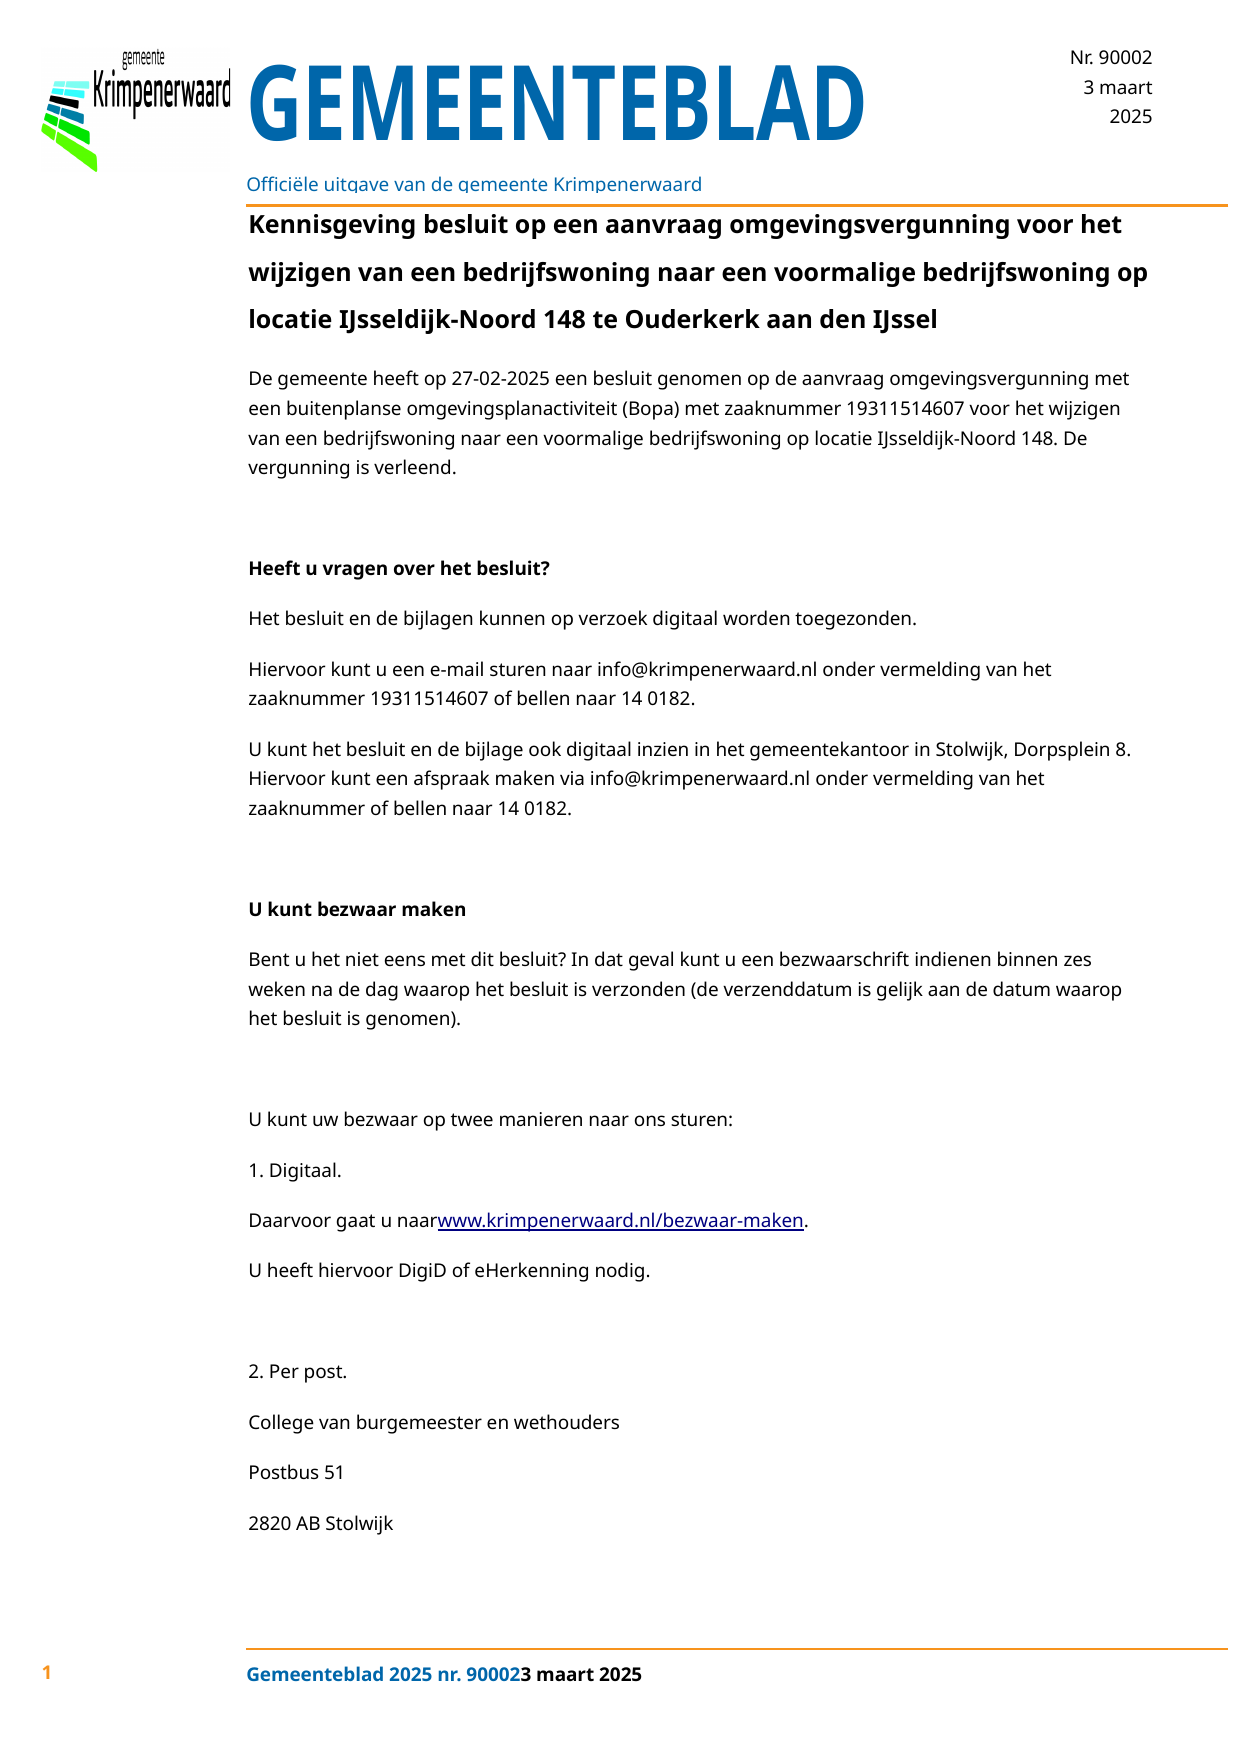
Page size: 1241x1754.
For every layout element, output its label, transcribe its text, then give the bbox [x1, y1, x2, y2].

text U kunt bezwaar maken [248, 896, 1152, 922]
text Heeft u vragen over het besluit? [248, 555, 1152, 581]
text College van burgemeester en wethouders [248, 1409, 1152, 1434]
text Daarvoor gaat u naarwww.krimpenerwaard.nl/bezwaar-maken. [248, 1207, 1152, 1233]
text U kunt het besluit en de bijlage ook digitaal inzien in het gemeentekantoor in Stolwijk, Dorpsplein 8. Hiervoor kunt een afspraak maken via info@krimpenerwaard.nl onder vermelding van het zaaknummer of bellen naar 14 0182. [248, 736, 1152, 821]
text 1. Digitaal. [248, 1157, 1152, 1182]
text Bent u het niet eens met dit besluit? In dat geval kunt u een bezwaarschrift indienen binnen zes weken na de dag waarop het besluit is verzonden (de verzenddatum is gelijk aan de datum waarop het besluit is genomen). [248, 946, 1152, 1031]
text De gemeente heeft op 27-02-2025 een besluit genomen op de aanvraag omgevingsvergunning met een buitenplanse omgevingsplanactiviteit (Bopa) met zaaknummer 19311514607 voor het wijzigen van een bedrijfswoning naar een voormalige bedrijfswoning op locatie IJsseldijk-Noord 148. De vergunning is verleend. [248, 366, 1152, 480]
text Postbus 51 [248, 1459, 1152, 1485]
text Het besluit en de bijlagen kunnen op verzoek digitaal worden toegezonden. [248, 606, 1152, 631]
text 2820 AB Stolwijk [248, 1510, 1152, 1535]
text U kunt uw bezwaar op twee manieren naar ons sturen: [248, 1106, 1152, 1132]
text 2. Per post. [248, 1358, 1152, 1384]
text U heeft hiervoor DigiD of eHerkenning nodig. [248, 1258, 1152, 1283]
text Hiervoor kunt u een e-mail sturen naar info@krimpenerwaard.nl onder vermelding van het zaaknummer 19311514607 of bellen naar 14 0182. [248, 656, 1152, 711]
picture [41, 47, 231, 172]
text Kennisgeving besluit op een aanvraag omgevingsvergunning voor het wijzigen van een bedrijfswoning naar een voormalige bedrijfswoning op locatie IJsseldijk-Noord 148 te Ouderkerk aan den IJssel [248, 207, 1152, 336]
